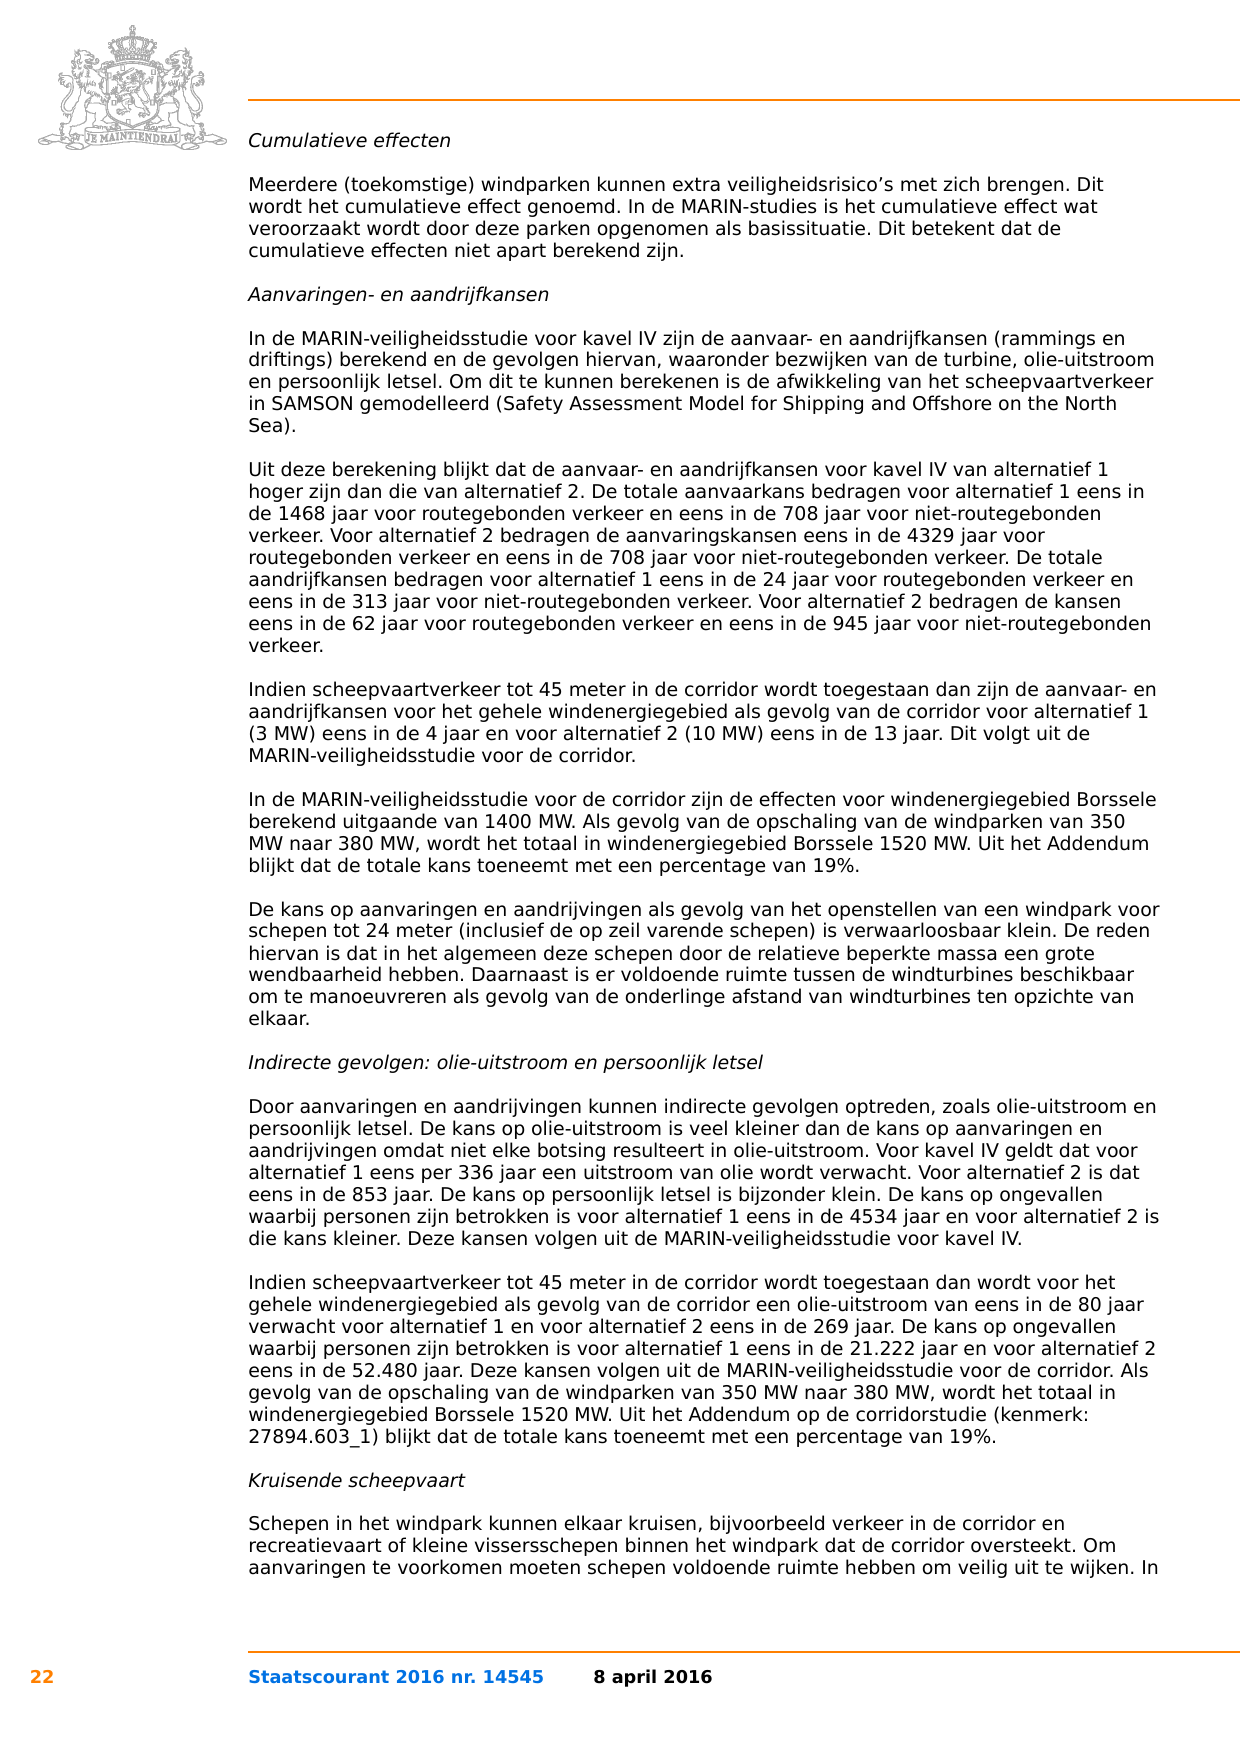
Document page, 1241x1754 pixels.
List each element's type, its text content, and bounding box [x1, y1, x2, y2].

subtitle Kruisende scheepvaart [248, 1469, 1163, 1491]
text Indien scheepvaartverkeer tot 45 meter in de corridor wordt toegestaan dan zijn de aanvaar- en aandrijfkansen voor het gehele windenergiegebied als gevolg van de corridor voor alternatief 1 (3 MW) eens in de 4 jaar en voor alternatief 2 (10 MW) eens in de 13 jaar. Dit volgt uit de MARIN-veiligheidsstudie voor de corridor. [248, 679, 1163, 767]
subtitle Indirecte gevolgen: olie-uitstroom en persoonlijk letsel [248, 1052, 1163, 1074]
text Schepen in het windpark kunnen elkaar kruisen, bijvoorbeeld verkeer in de corridor en recreatievaart of kleine vissersschepen binnen het windpark dat de corridor oversteekt. Om aanvaringen te voorkomen moeten schepen voldoende ruimte hebben om veilig uit te wijken. In [248, 1513, 1163, 1579]
subtitle Cumulatieve effecten [248, 130, 1163, 152]
subtitle Aanvaringen- en aandrijfkansen [248, 283, 1163, 306]
text Door aanvaringen en aandrijvingen kunnen indirecte gevolgen optreden, zoals olie-uitstroom en persoonlijk letsel. De kans op olie-uitstroom is veel kleiner dan de kans op aanvaringen en aandrijvingen omdat niet elke botsing resulteert in olie-uitstroom. Voor kavel IV geldt dat voor alternatief 1 eens per 336 jaar een uitstroom van olie wordt verwacht. Voor alternatief 2 is dat eens in de 853 jaar. De kans op persoonlijk letsel is bijzonder klein. De kans op ongevallen waarbij personen zijn betrokken is voor alternatief 1 eens in de 4534 jaar en voor alternatief 2 is die kans kleiner. Deze kansen volgen uit de MARIN-veiligheidsstudie voor kavel IV. [248, 1096, 1163, 1250]
text De kans op aanvaringen en aandrijvingen als gevolg van het openstellen van een windpark voor schepen tot 24 meter (inclusief de op zeil varende schepen) is verwaarloosbaar klein. De reden hiervan is dat in het algemeen deze schepen door de relatieve beperkte massa een grote wendbaarheid hebben. Daarnaast is er voldoende ruimte tussen de windturbines beschikbaar om te manoeuvreren als gevolg van de onderlinge afstand van windturbines ten opzichte van elkaar. [248, 898, 1163, 1030]
picture [38, 25, 227, 150]
text Indien scheepvaartverkeer tot 45 meter in de corridor wordt toegestaan dan wordt voor het gehele windenergiegebied als gevolg van de corridor een olie-uitstroom van eens in de 80 jaar verwacht voor alternatief 1 en voor alternatief 2 eens in de 269 jaar. De kans op ongevallen waarbij personen zijn betrokken is voor alternatief 1 eens in de 21.222 jaar en voor alternatief 2 eens in de 52.480 jaar. Deze kansen volgen uit de MARIN-veiligheidsstudie voor de corridor. Als gevolg van de opschaling van de windparken van 350 MW naar 380 MW, wordt het totaal in windenergiegebied Borssele 1520 MW. Uit het Addendum op de corridorstudie (kenmerk: 27894.603_1) blijkt dat de totale kans toeneemt met een percentage van 19%. [248, 1272, 1163, 1448]
text Meerdere (toekomstige) windparken kunnen extra veiligheidsrisico’s met zich brengen. Dit wordt het cumulatieve effect genoemd. In de MARIN-studies is het cumulatieve effect wat veroorzaakt wordt door deze parken opgenomen als basissituatie. Dit betekent dat de cumulatieve effecten niet apart berekend zijn. [248, 174, 1163, 262]
text In de MARIN-veiligheidsstudie voor kavel IV zijn de aanvaar- en aandrijfkansen (rammings en driftings) berekend en de gevolgen hiervan, waaronder bezwijken van de turbine, olie-uitstroom en persoonlijk letsel. Om dit te kunnen berekenen is de afwikkeling van het scheepvaartverkeer in SAMSON gemodelleerd (Safety Assessment Model for Shipping and Offshore on the North Sea). [248, 327, 1163, 437]
text Uit deze berekening blijkt dat de aanvaar- en aandrijfkansen voor kavel IV van alternatief 1 hoger zijn dan die van alternatief 2. De totale aanvaarkans bedragen voor alternatief 1 eens in de 1468 jaar voor routegebonden verkeer en eens in de 708 jaar voor niet-routegebonden verkeer. Voor alternatief 2 bedragen de aanvaringskansen eens in de 4329 jaar voor routegebonden verkeer en eens in de 708 jaar voor niet-routegebonden verkeer. De totale aandrijfkansen bedragen voor alternatief 1 eens in de 24 jaar voor routegebonden verkeer en eens in de 313 jaar voor niet-routegebonden verkeer. Voor alternatief 2 bedragen de kansen eens in de 62 jaar voor routegebonden verkeer en eens in de 945 jaar voor niet-routegebonden verkeer. [248, 459, 1163, 657]
text In de MARIN-veiligheidsstudie voor de corridor zijn de effecten voor windenergiegebied Borssele berekend uitgaande van 1400 MW. Als gevolg van de opschaling van de windparken van 350 MW naar 380 MW, wordt het totaal in windenergiegebied Borssele 1520 MW. Uit het Addendum blijkt dat de totale kans toeneemt met een percentage van 19%. [248, 789, 1163, 877]
